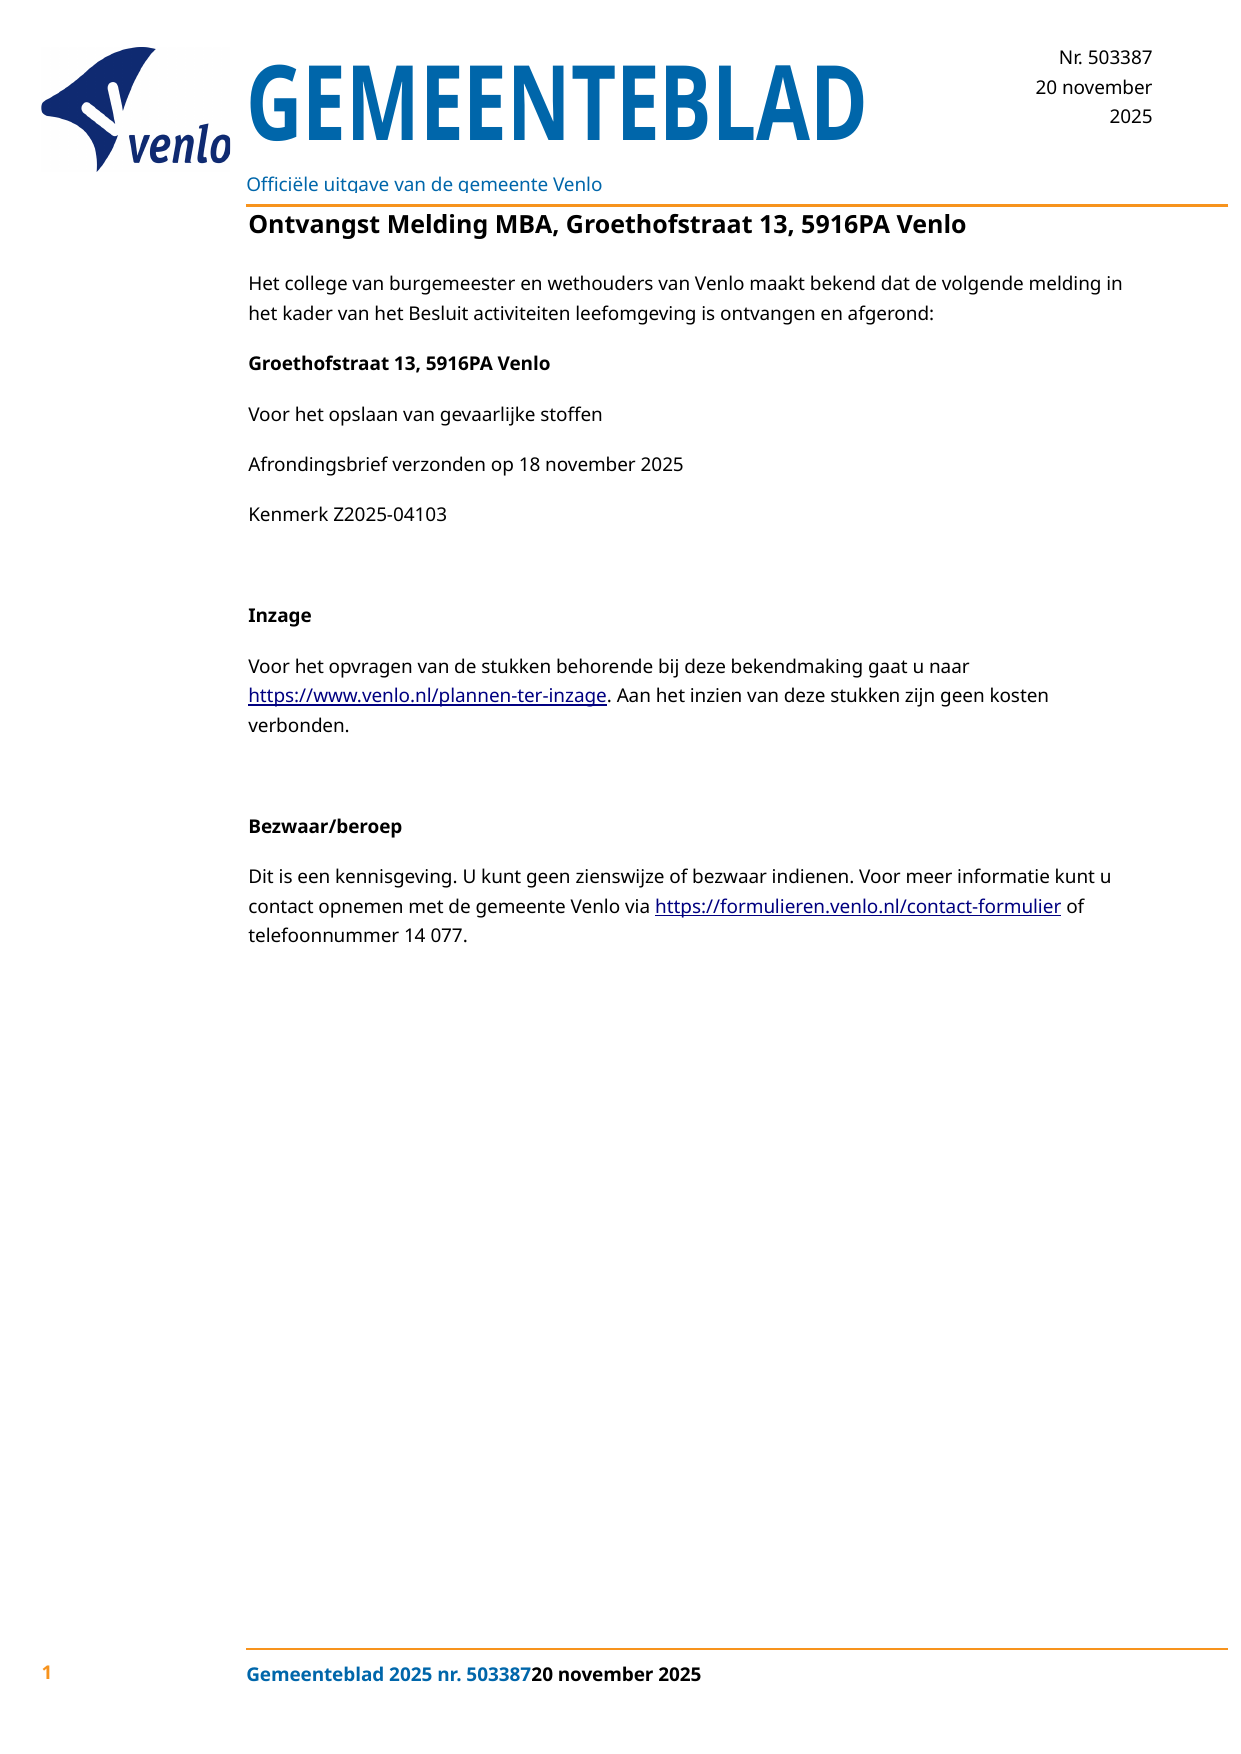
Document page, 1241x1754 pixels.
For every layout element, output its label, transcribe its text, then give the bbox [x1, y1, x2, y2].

text Het college van burgemeester en wethouders van Venlo maakt bekend dat de volgende melding in het kader van het Besluit activiteiten leefomgeving is ontvangen en afgerond: [248, 270, 1152, 326]
text Dit is een kennisgeving. U kunt geen zienswijze of bezwaar indienen. Voor meer informatie kunt u contact opnemen met de gemeente Venlo via https://formulieren.venlo.nl/contact-formulier of telefoonnummer 14 077. [248, 863, 1152, 948]
picture [41, 47, 231, 172]
text Voor het opvragen van de stukken behorende bij deze bekendmaking gaat u naar https://www.venlo.nl/plannen-ter-inzage. Aan het inzien van deze stukken zijn geen kosten verbonden. [248, 653, 1152, 738]
text Inzage [248, 602, 1152, 628]
text Bezwaar/beroep [248, 813, 1152, 838]
text Voor het opslaan van gevaarlijke stoffen [248, 401, 1152, 426]
text Kenmerk Z2025-04103 [248, 502, 1152, 527]
text Ontvangst Melding MBA, Groethofstraat 13, 5916PA Venlo [248, 207, 1152, 241]
text Afrondingsbrief verzonden op 18 november 2025 [248, 451, 1152, 477]
text Groethofstraat 13, 5916PA Venlo [248, 350, 1152, 376]
